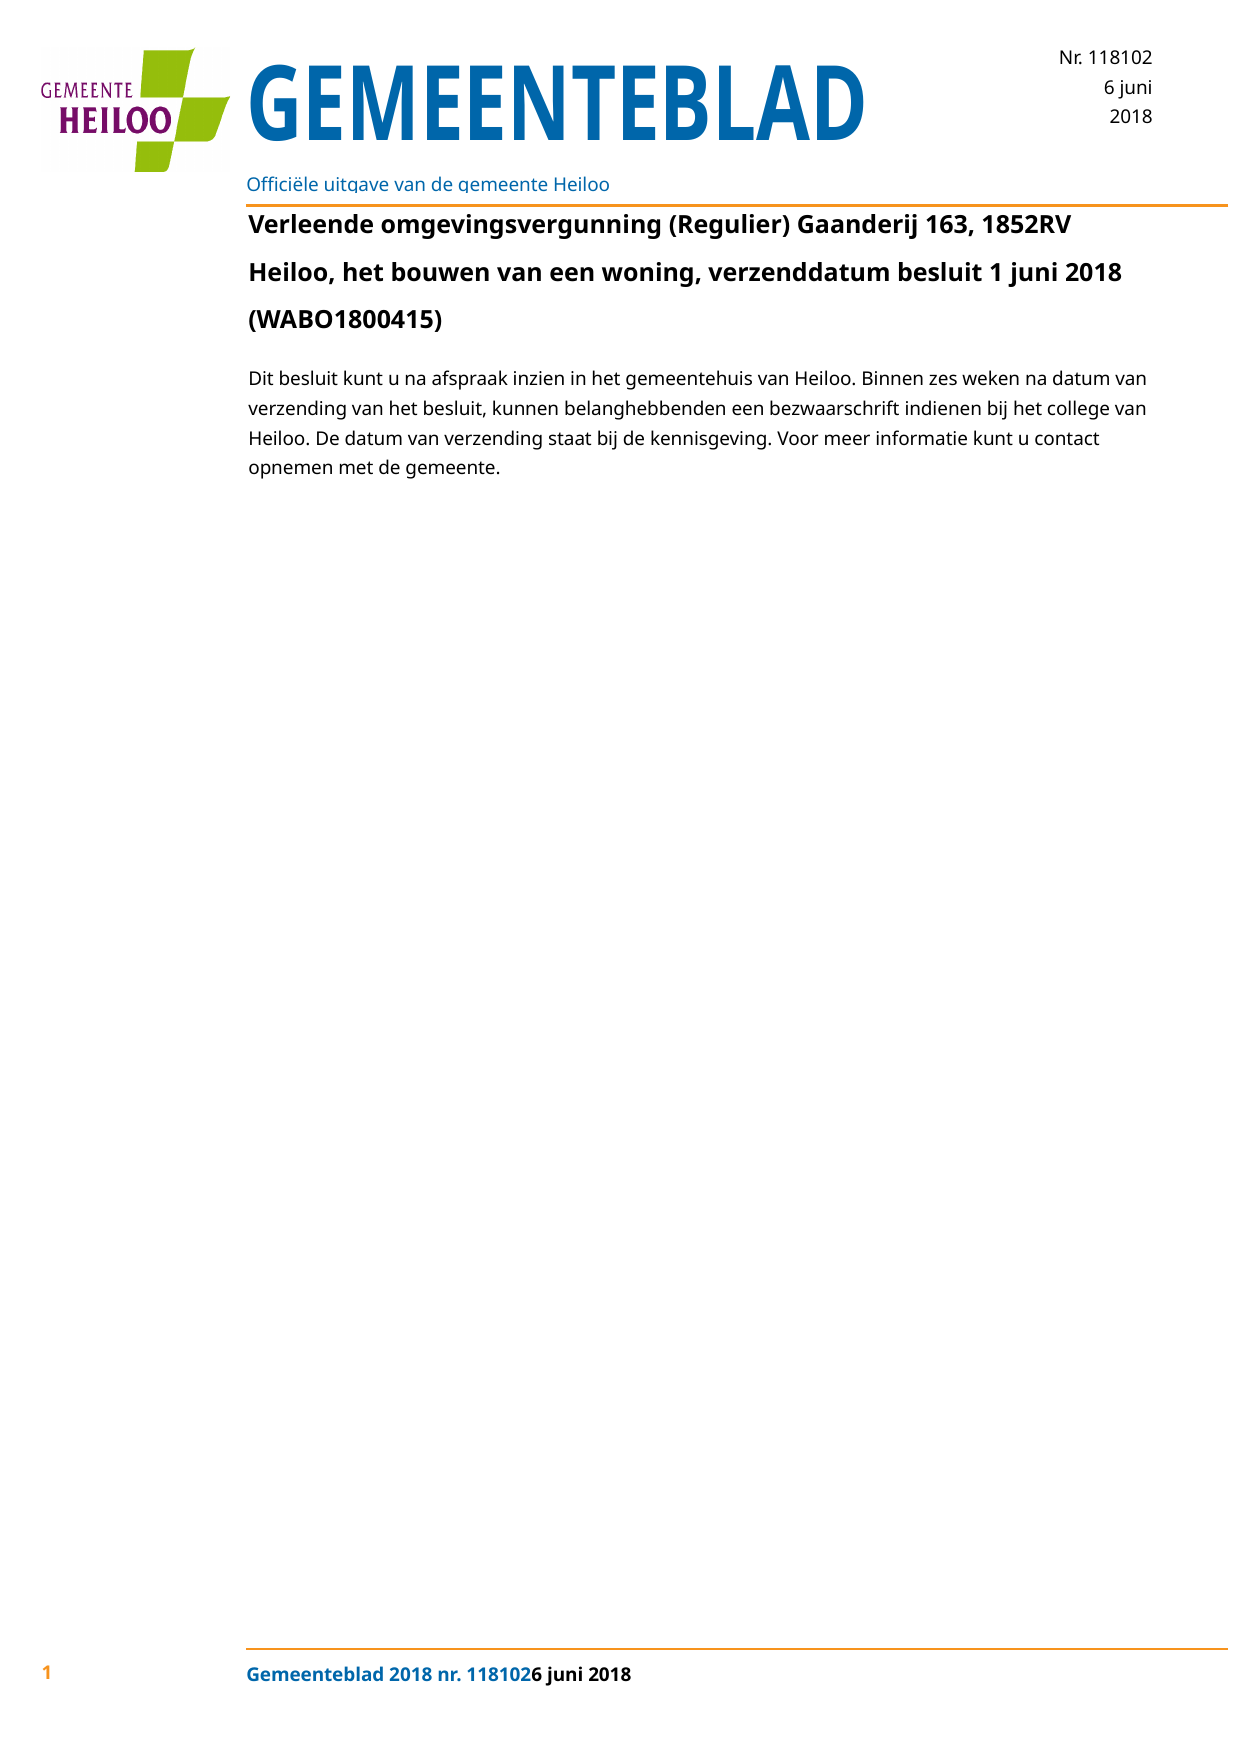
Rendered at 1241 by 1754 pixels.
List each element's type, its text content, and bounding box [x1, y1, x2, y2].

text Verleende omgevingsvergunning (Regulier) Gaanderij 163, 1852RV Heiloo, het bouwen van een woning, verzenddatum besluit 1 juni 2018 (WABO1800415) [248, 207, 1152, 336]
picture [41, 47, 231, 172]
text Dit besluit kunt u na afspraak inzien in het gemeentehuis van Heiloo. Binnen zes weken na datum van verzending van het besluit, kunnen belanghebbenden een bezwaarschrift indienen bij het college van Heiloo. De datum van verzending staat bij de kennisgeving. Voor meer informatie kunt u contact opnemen met de gemeente. [248, 366, 1152, 480]
